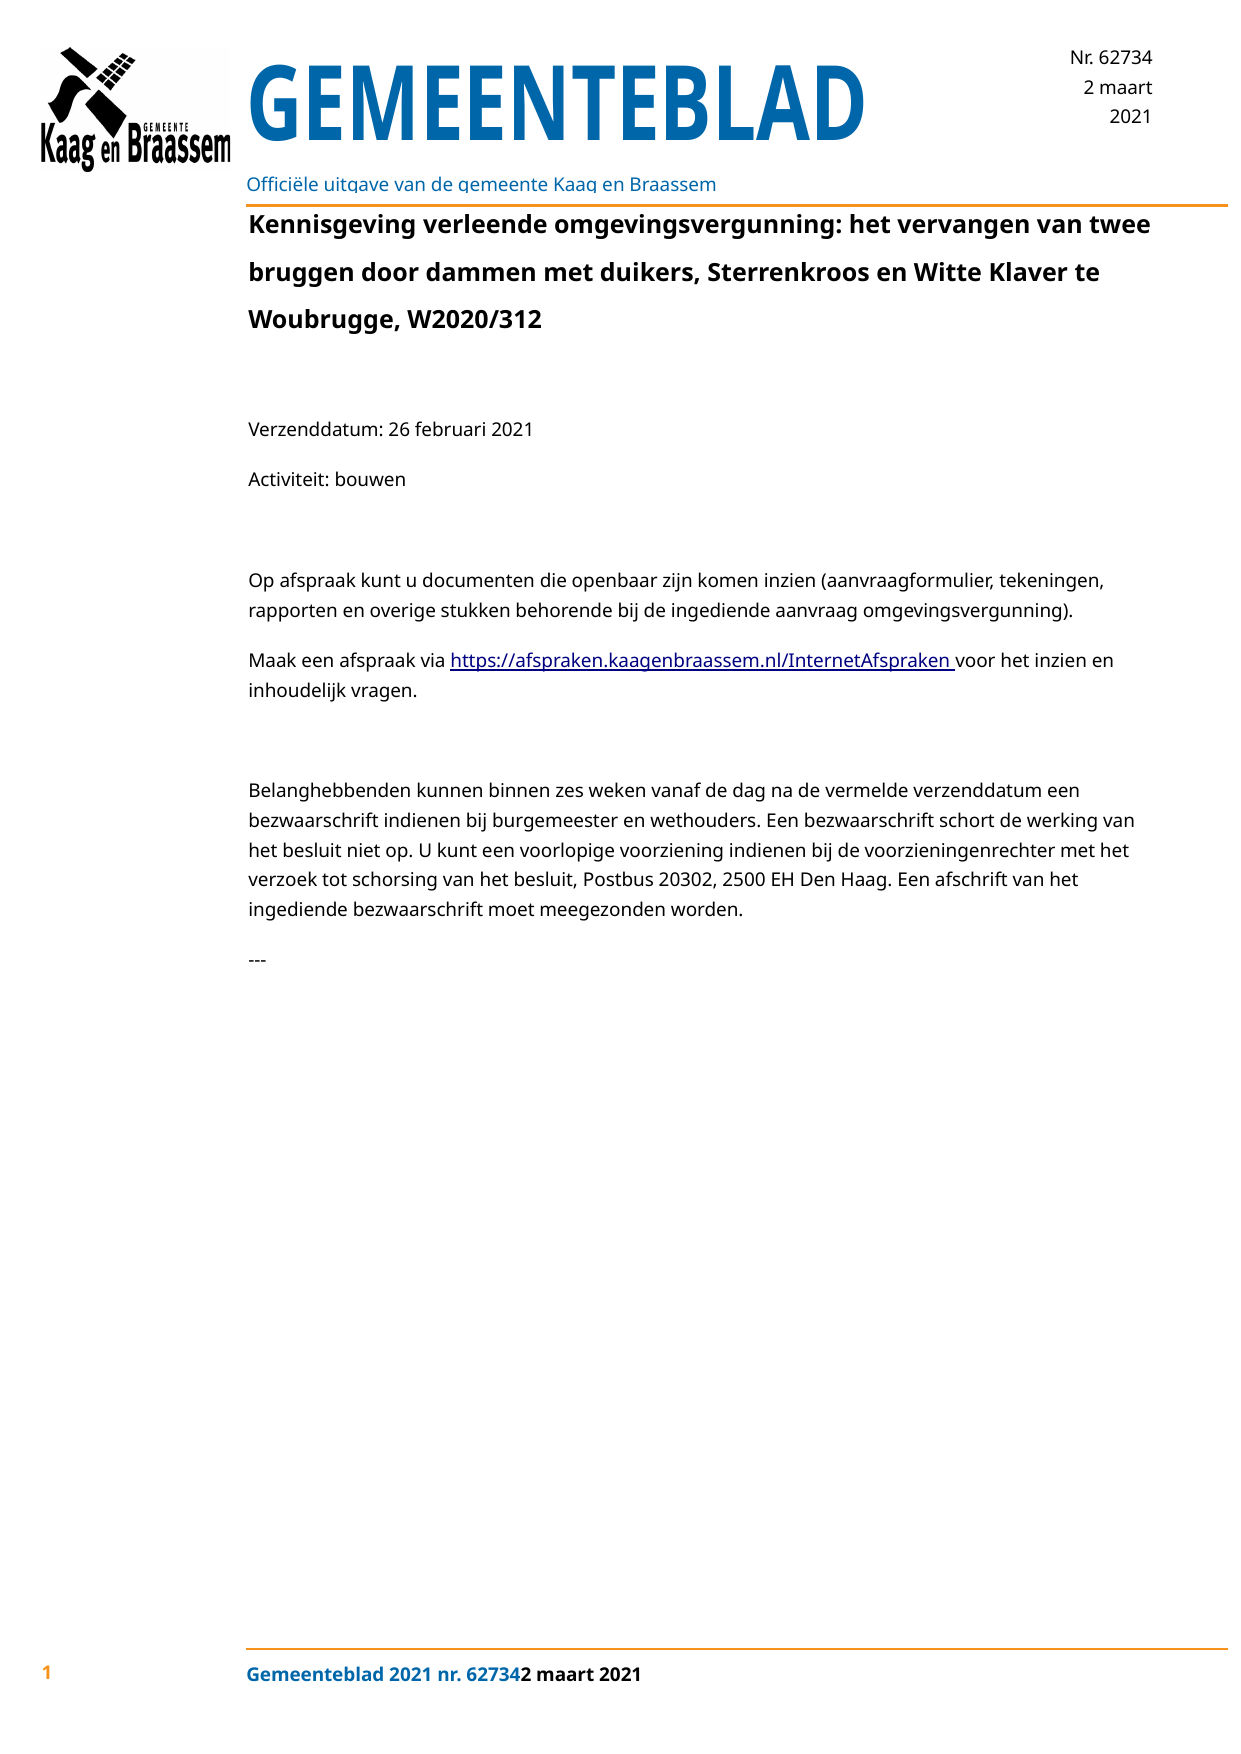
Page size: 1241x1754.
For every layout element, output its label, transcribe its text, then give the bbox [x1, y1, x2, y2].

text --- [248, 946, 1152, 972]
text Belanghebbenden kunnen binnen zes weken vanaf de dag na de vermelde verzenddatum een bezwaarschrift indienen bij burgemeester en wethouders. Een bezwaarschrift schort de werking van het besluit niet op. U kunt een voorlopige voorziening indienen bij de voorzieningenrechter met het verzoek tot schorsing van het besluit, Postbus 20302, 2500 EH Den Haag. Een afschrift van het ingediende bezwaarschrift moet meegezonden worden. [248, 778, 1152, 922]
picture [41, 47, 231, 172]
text Verzenddatum: 26 februari 2021 [248, 416, 1152, 442]
text Op afspraak kunt u documenten die openbaar zijn komen inzien (aanvraagformulier, tekeningen, rapporten en overige stukken behorende bij de ingediende aanvraag omgevingsvergunning). [248, 567, 1152, 622]
text Kennisgeving verleende omgevingsvergunning: het vervangen van twee bruggen door dammen met duikers, Sterrenkroos en Witte Klaver te Woubrugge, W2020/312 [248, 207, 1152, 336]
text Activiteit: bouwen [248, 466, 1152, 492]
text Maak een afspraak via https://afspraken.kaagenbraassem.nl/InternetAfspraken voor het inzien en inhoudelijk vragen. [248, 647, 1152, 702]
